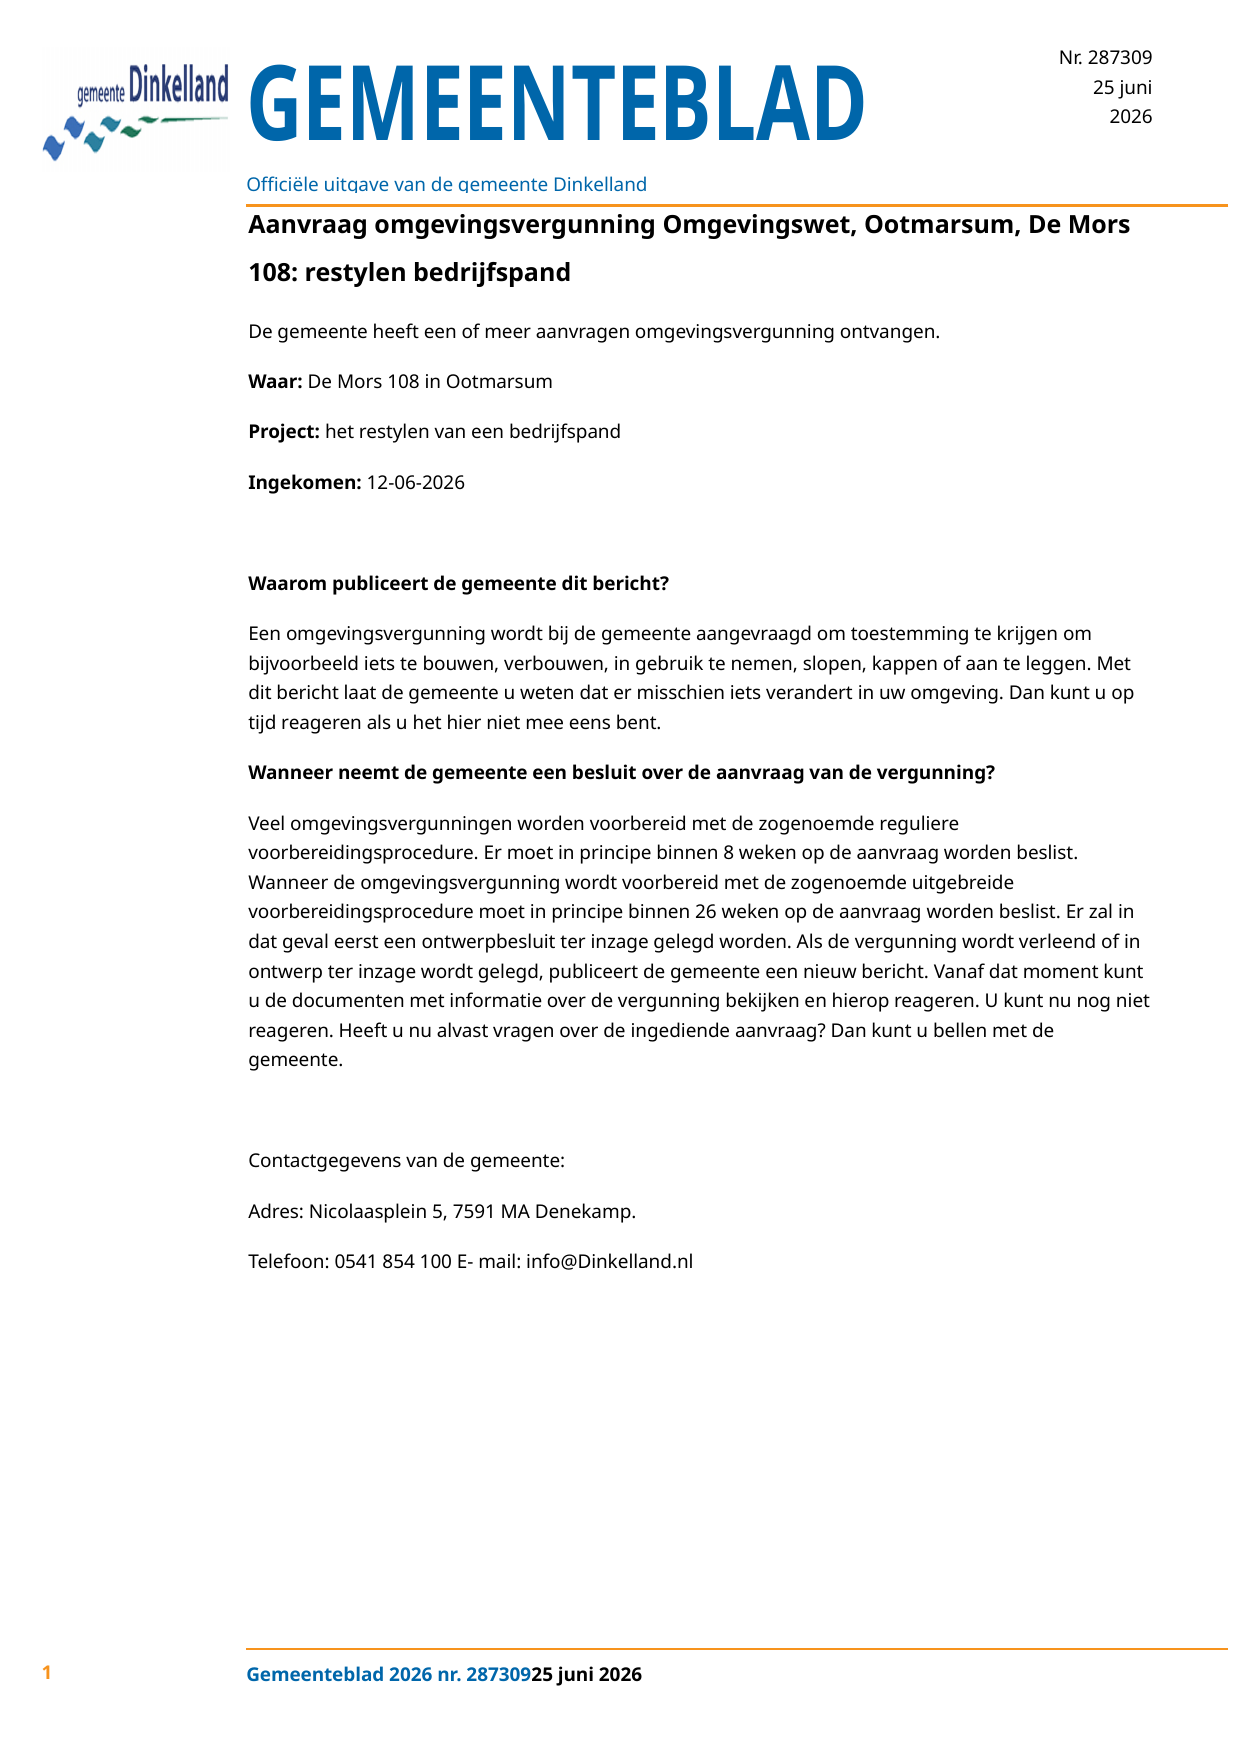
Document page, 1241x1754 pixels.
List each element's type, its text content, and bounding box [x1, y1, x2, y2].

text Waarom publiceert de gemeente dit bericht? [248, 570, 1152, 596]
text Adres: Nicolaasplein 5, 7591 MA Denekamp. [248, 1198, 1152, 1224]
text De gemeente heeft een of meer aanvragen omgevingsvergunning ontvangen. [248, 318, 1152, 344]
text Veel omgevingsvergunningen worden voorbereid met de zogenoemde reguliere voorbereidingsprocedure. Er moet in principe binnen 8 weken op de aanvraag worden beslist. Wanneer de omgevingsvergunning wordt voorbereid met de zogenoemde uitgebreide voorbereidingsprocedure moet in principe binnen 26 weken op de aanvraag worden beslist. Er zal in dat geval eerst een ontwerpbesluit ter inzage gelegd worden. Als de vergunning wordt verleend of in ontwerp ter inzage wordt gelegd, publiceert de gemeente een nieuw bericht. Vanaf dat moment kunt u de documenten met informatie over de vergunning bekijken en hierop reageren. U kunt nu nog niet reageren. Heeft u nu alvast vragen over de ingediende aanvraag? Dan kunt u bellen met de gemeente. [248, 810, 1152, 1072]
text Een omgevingsvergunning wordt bij de gemeente aangevraagd om toestemming te krijgen om bijvoorbeeld iets te bouwen, verbouwen, in gebruik te nemen, slopen, kappen of aan te leggen. Met dit bericht laat de gemeente u weten dat er misschien iets verandert in uw omgeving. Dan kunt u op tijd reageren als u het hier niet mee eens bent. [248, 620, 1152, 735]
text Project: het restylen van een bedrijfspand [248, 419, 1152, 444]
text Aanvraag omgevingsvergunning Omgevingswet, Ootmarsum, De Mors 108: restylen bedrijfspand [248, 207, 1152, 288]
picture [41, 47, 231, 172]
text Contactgegevens van de gemeente: [248, 1147, 1152, 1173]
text Wanneer neemt de gemeente een besluit over de aanvraag van de vergunning? [248, 759, 1152, 785]
text Telefoon: 0541 854 100 E- mail: info@Dinkelland.nl [248, 1248, 1152, 1274]
text Ingekomen: 12-06-2026 [248, 469, 1152, 495]
text Waar: De Mors 108 in Ootmarsum [248, 368, 1152, 394]
